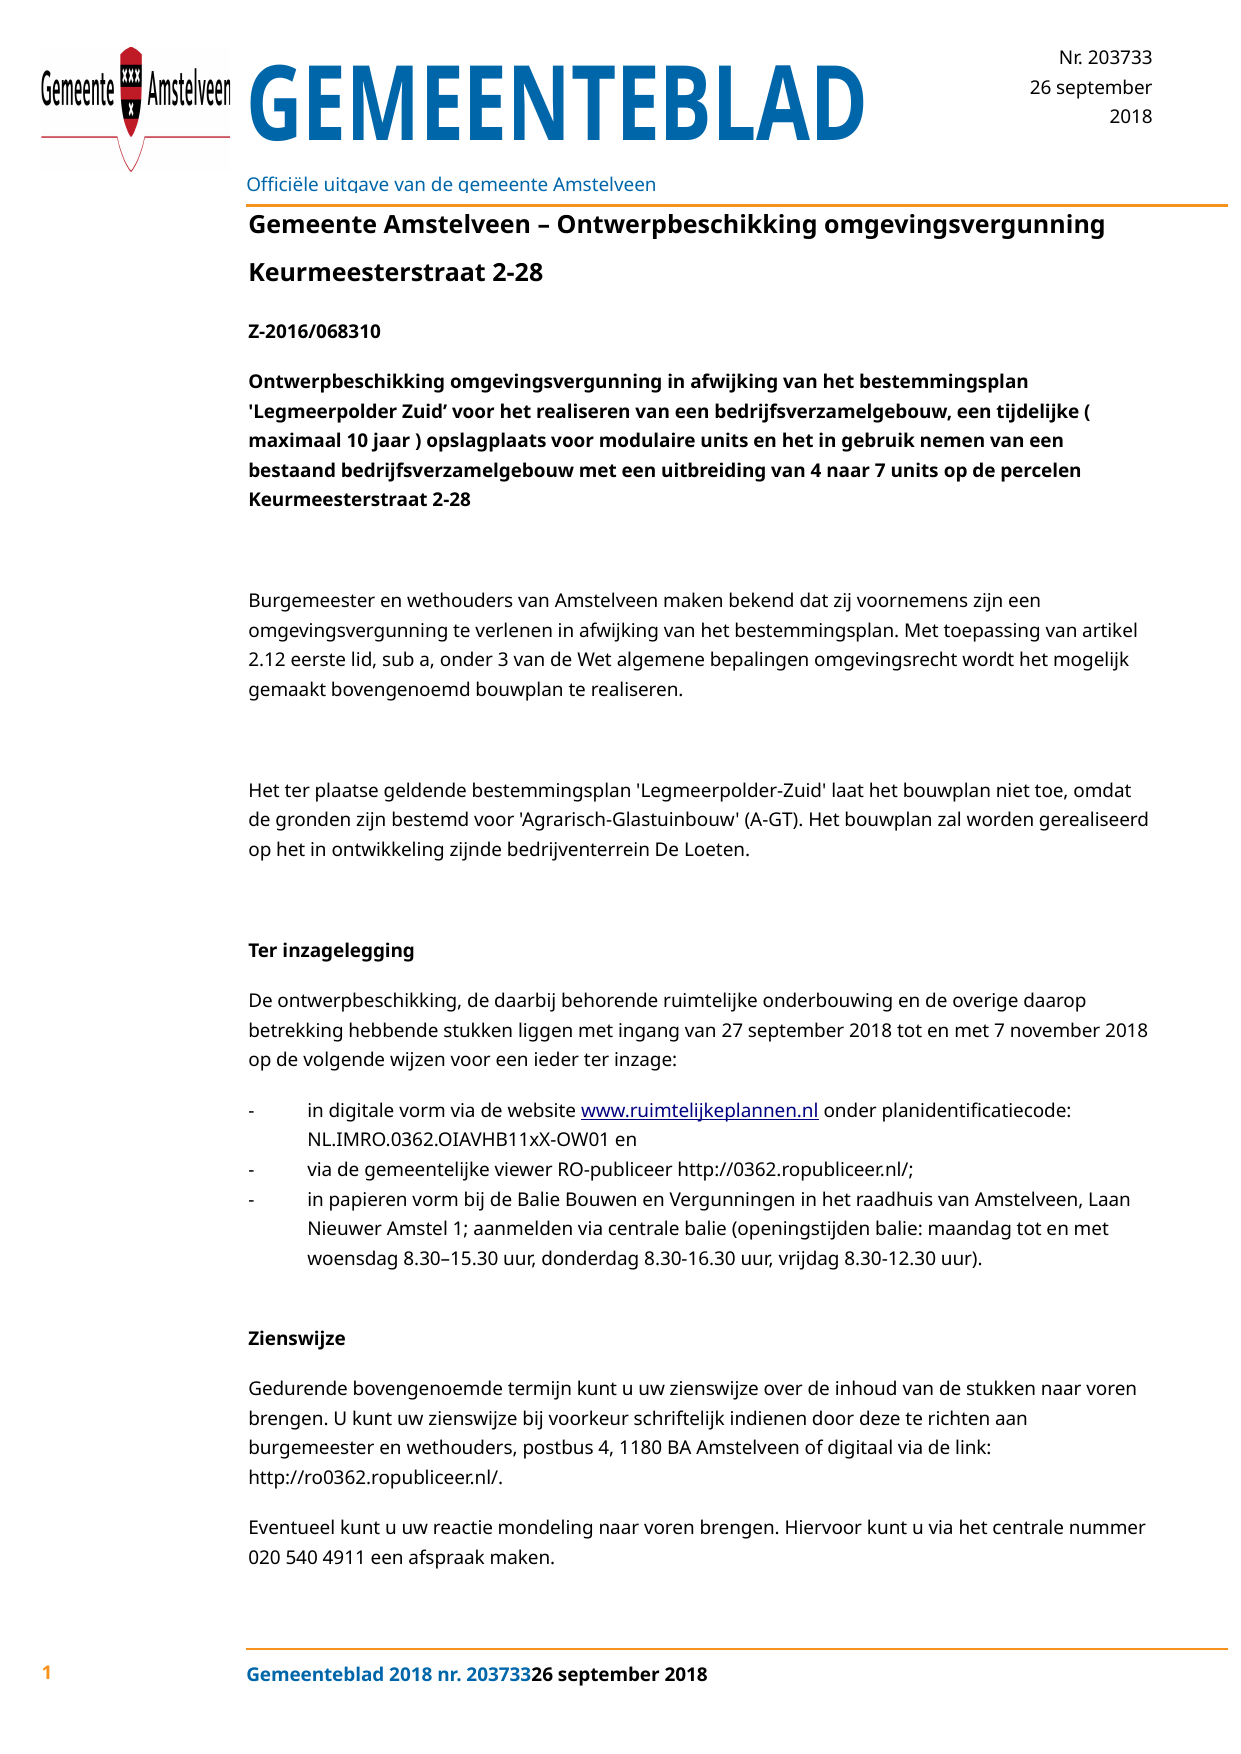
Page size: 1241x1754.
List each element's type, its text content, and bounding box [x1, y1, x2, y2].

text Burgemeester en wethouders van Amstelveen maken bekend dat zij voornemens zijn een omgevingsvergunning te verlenen in afwijking van het bestemmingsplan. Met toepassing van artikel 2.12 eerste lid, sub a, onder 3 van de Wet algemene bepalingen omgevingsrecht wordt het mogelijk gemaakt bovengenoemd bouwplan te realiseren. [248, 587, 1152, 702]
text Ter inzagelegging [248, 937, 1152, 963]
list via de gemeentelijke viewer RO-publiceer http://0362.ropubliceer.nl/; [248, 1156, 1152, 1182]
text De ontwerpbeschikking, de daarbij behorende ruimtelijke onderbouwing en de overige daarop betrekking hebbende stukken liggen met ingang van 27 september 2018 tot en met 7 november 2018 op de volgende wijzen voor een ieder ter inzage: [248, 987, 1152, 1072]
picture [41, 47, 231, 172]
list in papieren vorm bij de Balie Bouwen en Vergunningen in het raadhuis van Amstelveen, Laan Nieuwer Amstel 1; aanmelden via centrale balie (openingstijden balie: maandag tot en met woensdag 8.30–15.30 uur, donderdag 8.30-16.30 uur, vrijdag 8.30-12.30 uur). [248, 1186, 1152, 1271]
text Ontwerpbeschikking omgevingsvergunning in afwijking van het bestemmingsplan 'Legmeerpolder Zuid’ voor het realiseren van een bedrijfsverzamelgebouw, een tijdelijke ( maximaal 10 jaar ) opslagplaats voor modulaire units en het in gebruik nemen van een bestaand bedrijfsverzamelgebouw met een uitbreiding van 4 naar 7 units op de percelen Keurmeesterstraat 2-28 [248, 368, 1152, 512]
text Het ter plaatse geldende bestemmingsplan 'Legmeerpolder-Zuid' laat het bouwplan niet toe, omdat de gronden zijn bestemd voor 'Agrarisch-Glastuinbouw' (A-GT). Het bouwplan zal worden gerealiseerd op het in ontwikkeling zijnde bedrijventerrein De Loeten. [248, 777, 1152, 862]
text Z-2016/068310 [248, 318, 1152, 344]
list in digitale vorm via de website www.ruimtelijkeplannen.nl onder planidentificatiecode: NL.IMRO.0362.OIAVHB11xX-OW01 en [248, 1097, 1152, 1152]
text Gedurende bovengenoemde termijn kunt u uw zienswijze over de inhoud van de stukken naar voren brengen. U kunt uw zienswijze bij voorkeur schriftelijk indienen door deze te richten aan burgemeester en wethouders, postbus 4, 1180 BA Amstelveen of digitaal via de link: http://ro0362.ropubliceer.nl/. [248, 1375, 1152, 1490]
text Gemeente Amstelveen – Ontwerpbeschikking omgevingsvergunning Keurmeesterstraat 2-28 [248, 207, 1152, 288]
text Zienswijze [248, 1325, 1152, 1351]
text Eventueel kunt u uw reactie mondeling naar voren brengen. Hiervoor kunt u via het centrale nummer 020 540 4911 een afspraak maken. [248, 1514, 1152, 1570]
